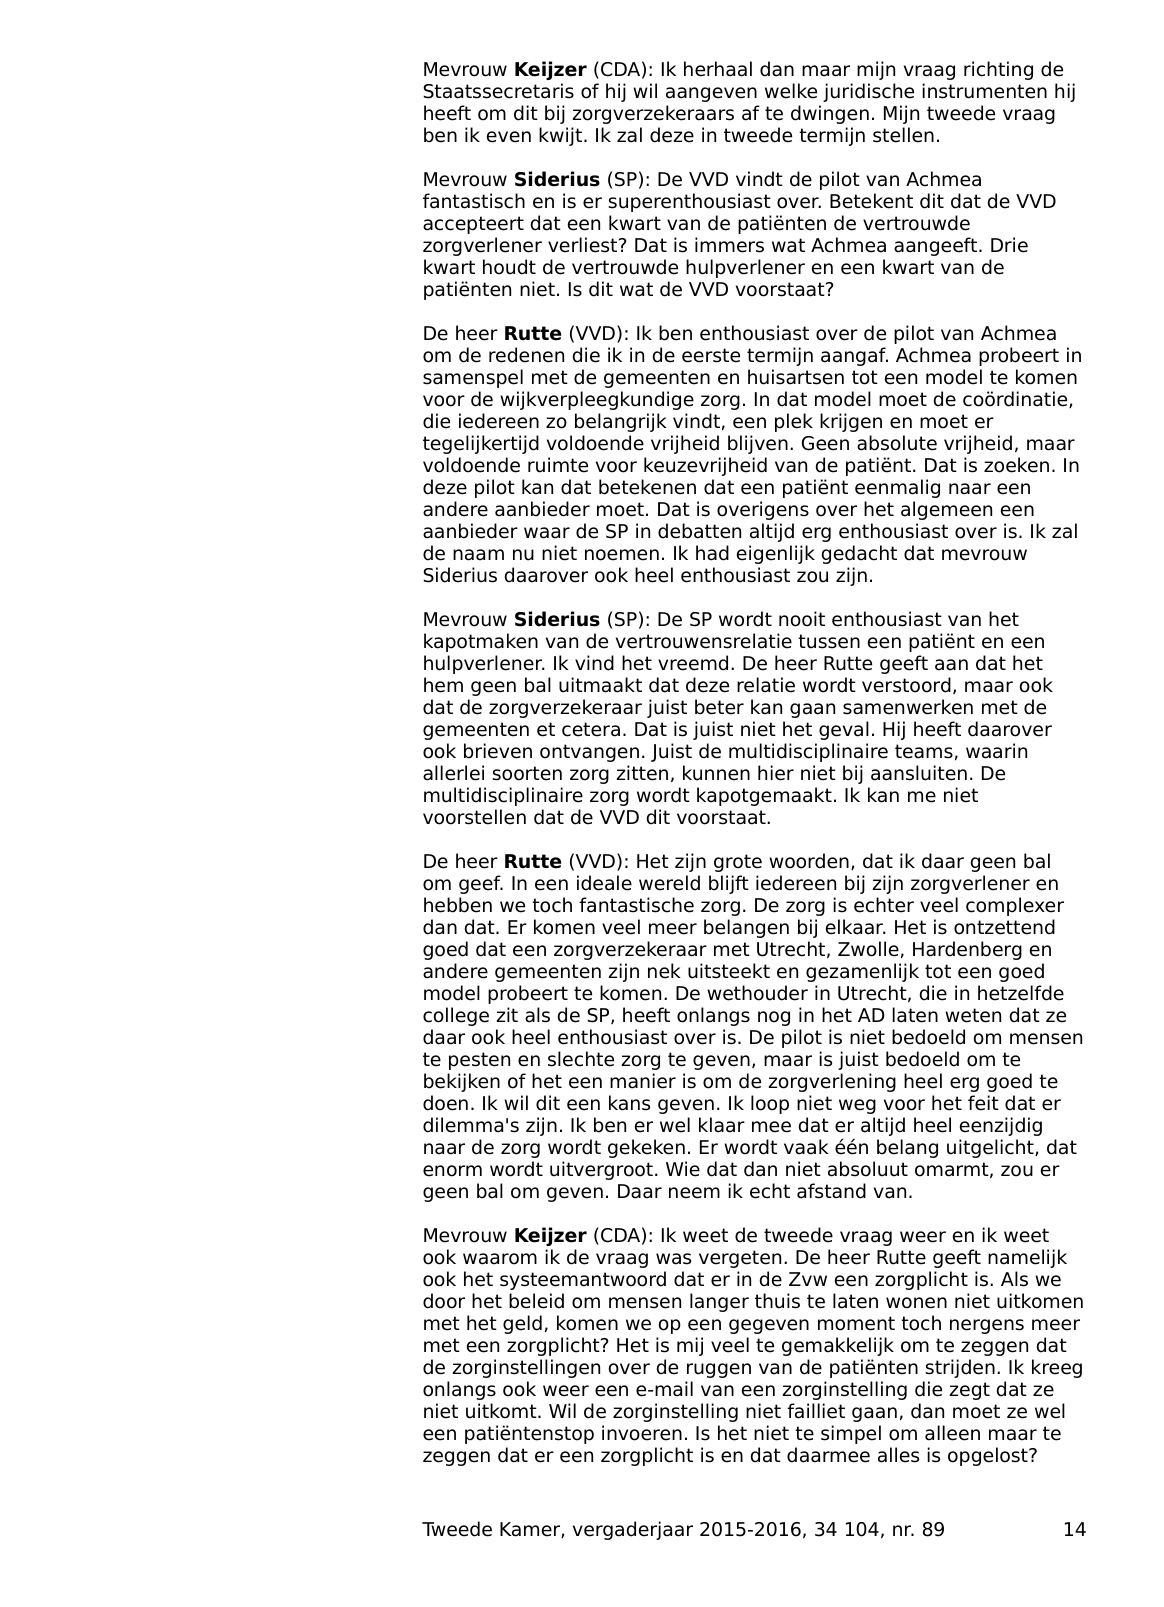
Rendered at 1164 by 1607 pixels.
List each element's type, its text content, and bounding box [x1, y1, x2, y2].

text Mevrouw Keijzer (CDA): Ik weet de tweede vraag weer en ik weet ook waarom ik de vraag was vergeten. De heer Rutte geeft namelijk ook het systeemantwoord dat er in de Zvw een zorgplicht is. Als we door het beleid om mensen langer thuis te laten wonen niet uitkomen met het geld, komen we op een gegeven moment toch nergens meer met een zorgplicht? Het is mij veel te gemakkelijk om te zeggen dat de zorginstellingen over de ruggen van de patiënten strijden. Ik kreeg onlangs ook weer een e-mail van een zorginstelling die zegt dat ze niet uitkomt. Wil de zorginstelling niet failliet gaan, dan moet ze wel een patiëntenstop invoeren. Is het niet te simpel om alleen maar te zeggen dat er een zorgplicht is en dat daarmee alles is opgelost? [422, 1225, 1087, 1467]
text De heer Rutte (VVD): Ik ben enthousiast over de pilot van Achmea om de redenen die ik in de eerste termijn aangaf. Achmea probeert in samenspel met de gemeenten en huisartsen tot een model te komen voor de wijkverpleegkundige zorg. In dat model moet de coördinatie, die iedereen zo belangrijk vindt, een plek krijgen en moet er tegelijkertijd voldoende vrijheid blijven. Geen absolute vrijheid, maar voldoende ruimte voor keuzevrijheid van de patiënt. Dat is zoeken. In deze pilot kan dat betekenen dat een patiënt eenmalig naar een andere aanbieder moet. Dat is overigens over het algemeen een aanbieder waar de SP in debatten altijd erg enthousiast over is. Ik zal de naam nu niet noemen. Ik had eigenlijk gedacht dat mevrouw Siderius daarover ook heel enthousiast zou zijn. [422, 323, 1087, 587]
text Mevrouw Siderius (SP): De SP wordt nooit enthousiast van het kapotmaken van de vertrouwensrelatie tussen een patiënt en een hulpverlener. Ik vind het vreemd. De heer Rutte geeft aan dat het hem geen bal uitmaakt dat deze relatie wordt verstoord, maar ook dat de zorgverzekeraar juist beter kan gaan samenwerken met de gemeenten et cetera. Dat is juist niet het geval. Hij heeft daarover ook brieven ontvangen. Juist de multidisciplinaire teams, waarin allerlei soorten zorg zitten, kunnen hier niet bij aansluiten. De multidisciplinaire zorg wordt kapotgemaakt. Ik kan me niet voorstellen dat de VVD dit voorstaat. [422, 609, 1087, 829]
text Mevrouw Siderius (SP): De VVD vindt de pilot van Achmea fantastisch en is er superenthousiast over. Betekent dit dat de VVD accepteert dat een kwart van de patiënten de vertrouwde zorgverlener verliest? Dat is immers wat Achmea aangeeft. Drie kwart houdt de vertrouwde hulpverlener en een kwart van de patiënten niet. Is dit wat de VVD voorstaat? [422, 169, 1087, 301]
text Mevrouw Keijzer (CDA): Ik herhaal dan maar mijn vraag richting de Staatssecretaris of hij wil aangeven welke juridische instrumenten hij heeft om dit bij zorgverzekeraars af te dwingen. Mijn tweede vraag ben ik even kwijt. Ik zal deze in tweede termijn stellen. [422, 59, 1087, 147]
text De heer Rutte (VVD): Het zijn grote woorden, dat ik daar geen bal om geef. In een ideale wereld blijft iedereen bij zijn zorgverlener en hebben we toch fantastische zorg. De zorg is echter veel complexer dan dat. Er komen veel meer belangen bij elkaar. Het is ontzettend goed dat een zorgverzekeraar met Utrecht, Zwolle, Hardenberg en andere gemeenten zijn nek uitsteekt en gezamenlijk tot een goed model probeert te komen. De wethouder in Utrecht, die in hetzelfde college zit als de SP, heeft onlangs nog in het AD laten weten dat ze daar ook heel enthousiast over is. De pilot is niet bedoeld om mensen te pesten en slechte zorg te geven, maar is juist bedoeld om te bekijken of het een manier is om de zorgverlening heel erg goed te doen. Ik wil dit een kans geven. Ik loop niet weg voor het feit dat er dilemma's zijn. Ik ben er wel klaar mee dat er altijd heel eenzijdig naar de zorg wordt gekeken. Er wordt vaak één belang uitgelicht, dat enorm wordt uitvergroot. Wie dat dan niet absoluut omarmt, zou er geen bal om geven. Daar neem ik echt afstand van. [422, 851, 1087, 1203]
